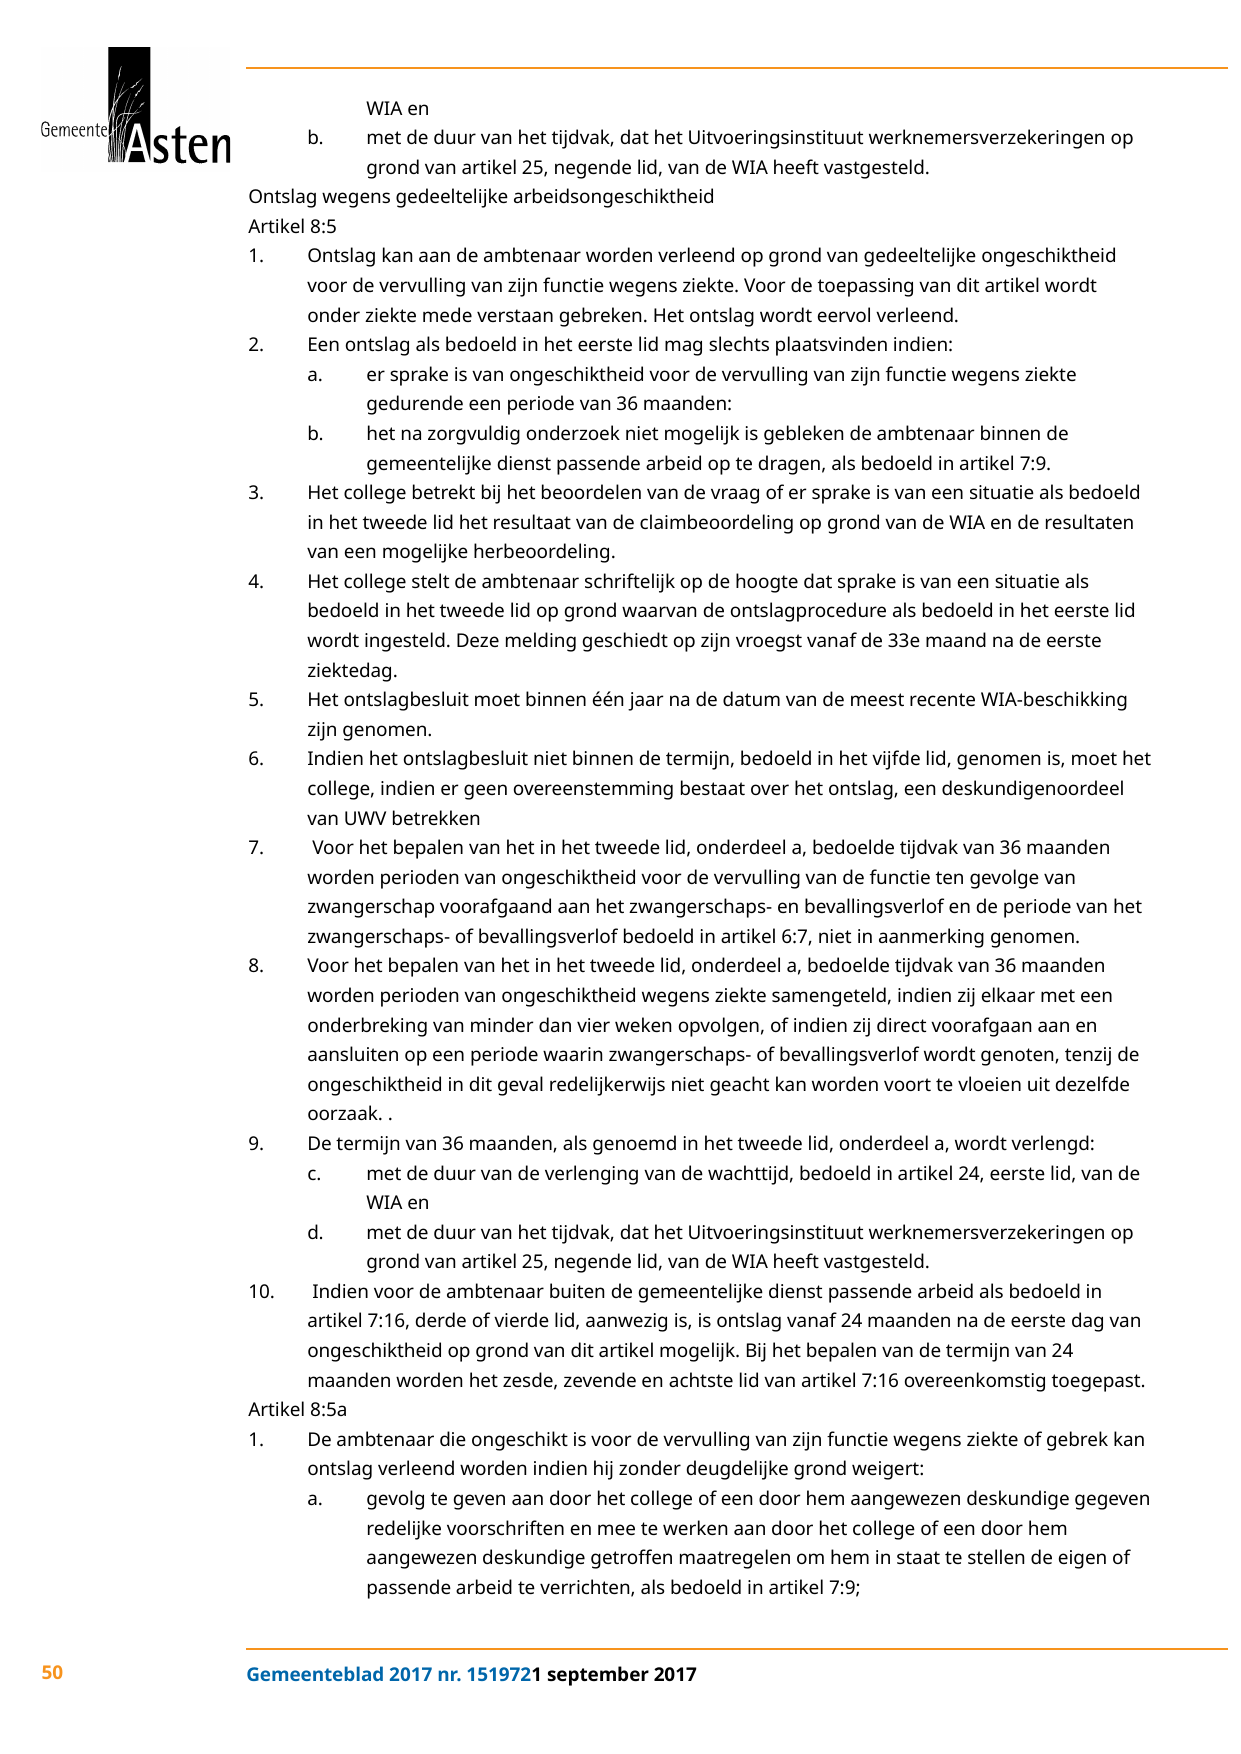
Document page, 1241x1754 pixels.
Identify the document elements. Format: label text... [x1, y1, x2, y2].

picture [41, 47, 231, 172]
list Voor het bepalen van het in het tweede lid, onderdeel a, bedoelde tijdvak van 36 maanden worden perioden van ongeschiktheid wegens ziekte samengeteld, indien zij elkaar met een onderbreking van minder dan vier weken opvolgen, of indien zij direct voorafgaan aan en aansluiten op een periode waarin zwangerschaps- of bevallingsverlof wordt genoten, tenzij de ongeschiktheid in dit geval redelijkerwijs niet geacht kan worden voort te vloeien uit dezelfde oorzaak. . [248, 953, 1152, 1126]
text Artikel 8:5a [248, 1396, 1152, 1422]
list gevolg te geven aan door het college of een door hem aangewezen deskundige gegeven redelijke voorschriften en mee te werken aan door het college of een door hem aangewezen deskundige getroffen maatregelen om hem in staat te stellen de eigen of passende arbeid te verrichten, als bedoeld in artikel 7:9; [307, 1485, 1152, 1600]
list WIA en [307, 95, 1152, 121]
list Het college stelt de ambtenaar schriftelijk op de hoogte dat sprake is van een situatie als bedoeld in het tweede lid op grond waarvan de ontslagprocedure als bedoeld in het eerste lid wordt ingesteld. Deze melding geschiedt op zijn vroegst vanaf de 33e maand na de eerste ziektedag. [248, 568, 1152, 683]
list het na zorgvuldig onderzoek niet mogelijk is gebleken de ambtenaar binnen de gemeentelijke dienst passende arbeid op te dragen, als bedoeld in artikel 7:9. [307, 420, 1152, 476]
list met de duur van het tijdvak, dat het Uitvoeringsinstituut werknemersverzekeringen op grond van artikel 25, negende lid, van de WIA heeft vastgesteld. [307, 124, 1152, 180]
list Het college betrekt bij het beoordelen van de vraag of er sprake is van een situatie als bedoeld in het tweede lid het resultaat van de claimbeoordeling op grond van de WIA en de resultaten van een mogelijke herbeoordeling. [248, 479, 1152, 564]
list met de duur van het tijdvak, dat het Uitvoeringsinstituut werknemersverzekeringen op grond van artikel 25, negende lid, van de WIA heeft vastgesteld. [307, 1219, 1152, 1274]
list met de duur van de verlenging van de wachttijd, bedoeld in artikel 24, eerste lid, van de WIA en [307, 1160, 1152, 1215]
list Ontslag kan aan de ambtenaar worden verleend op grond van gedeeltelijke ongeschiktheid voor de vervulling van zijn functie wegens ziekte. Voor de toepassing van dit artikel wordt onder ziekte mede verstaan gebreken. Het ontslag wordt eervol verleend. [248, 243, 1152, 328]
list Indien voor de ambtenaar buiten de gemeentelijke dienst passende arbeid als bedoeld in artikel 7:16, derde of vierde lid, aanwezig is, is ontslag vanaf 24 maanden na de eerste dag van ongeschiktheid op grond van dit artikel mogelijk. Bij het bepalen van de termijn van 24 maanden worden het zesde, zevende en achtste lid van artikel 7:16 overeenkomstig toegepast. [248, 1278, 1152, 1393]
list Het ontslagbesluit moet binnen één jaar na de datum van de meest recente WIA-beschikking zijn genomen. [248, 686, 1152, 742]
list De termijn van 36 maanden, als genoemd in het tweede lid, onderdeel a, wordt verlengd: [248, 1130, 1152, 1156]
list Voor het bepalen van het in het tweede lid, onderdeel a, bedoelde tijdvak van 36 maanden worden perioden van ongeschiktheid voor de vervulling van de functie ten gevolge van zwangerschap voorafgaand aan het zwangerschaps- en bevallingsverlof en de periode van het zwangerschaps- of bevallingsverlof bedoeld in artikel 6:7, niet in aanmerking genomen. [248, 834, 1152, 949]
list De ambtenaar die ongeschikt is voor de vervulling van zijn functie wegens ziekte of gebrek kan ontslag verleend worden indien hij zonder deugdelijke grond weigert: [248, 1426, 1152, 1481]
text Artikel 8:5 [248, 213, 1152, 239]
text Ontslag wegens gedeeltelijke arbeidsongeschiktheid [248, 183, 1152, 209]
list Een ontslag als bedoeld in het eerste lid mag slechts plaatsvinden indien: [248, 331, 1152, 357]
list er sprake is van ongeschiktheid voor de vervulling van zijn functie wegens ziekte gedurende een periode van 36 maanden: [307, 361, 1152, 416]
list Indien het ontslagbesluit niet binnen de termijn, bedoeld in het vijfde lid, genomen is, moet het college, indien er geen overeenstemming bestaat over het ontslag, een deskundigenoordeel van UWV betrekken [248, 746, 1152, 831]
